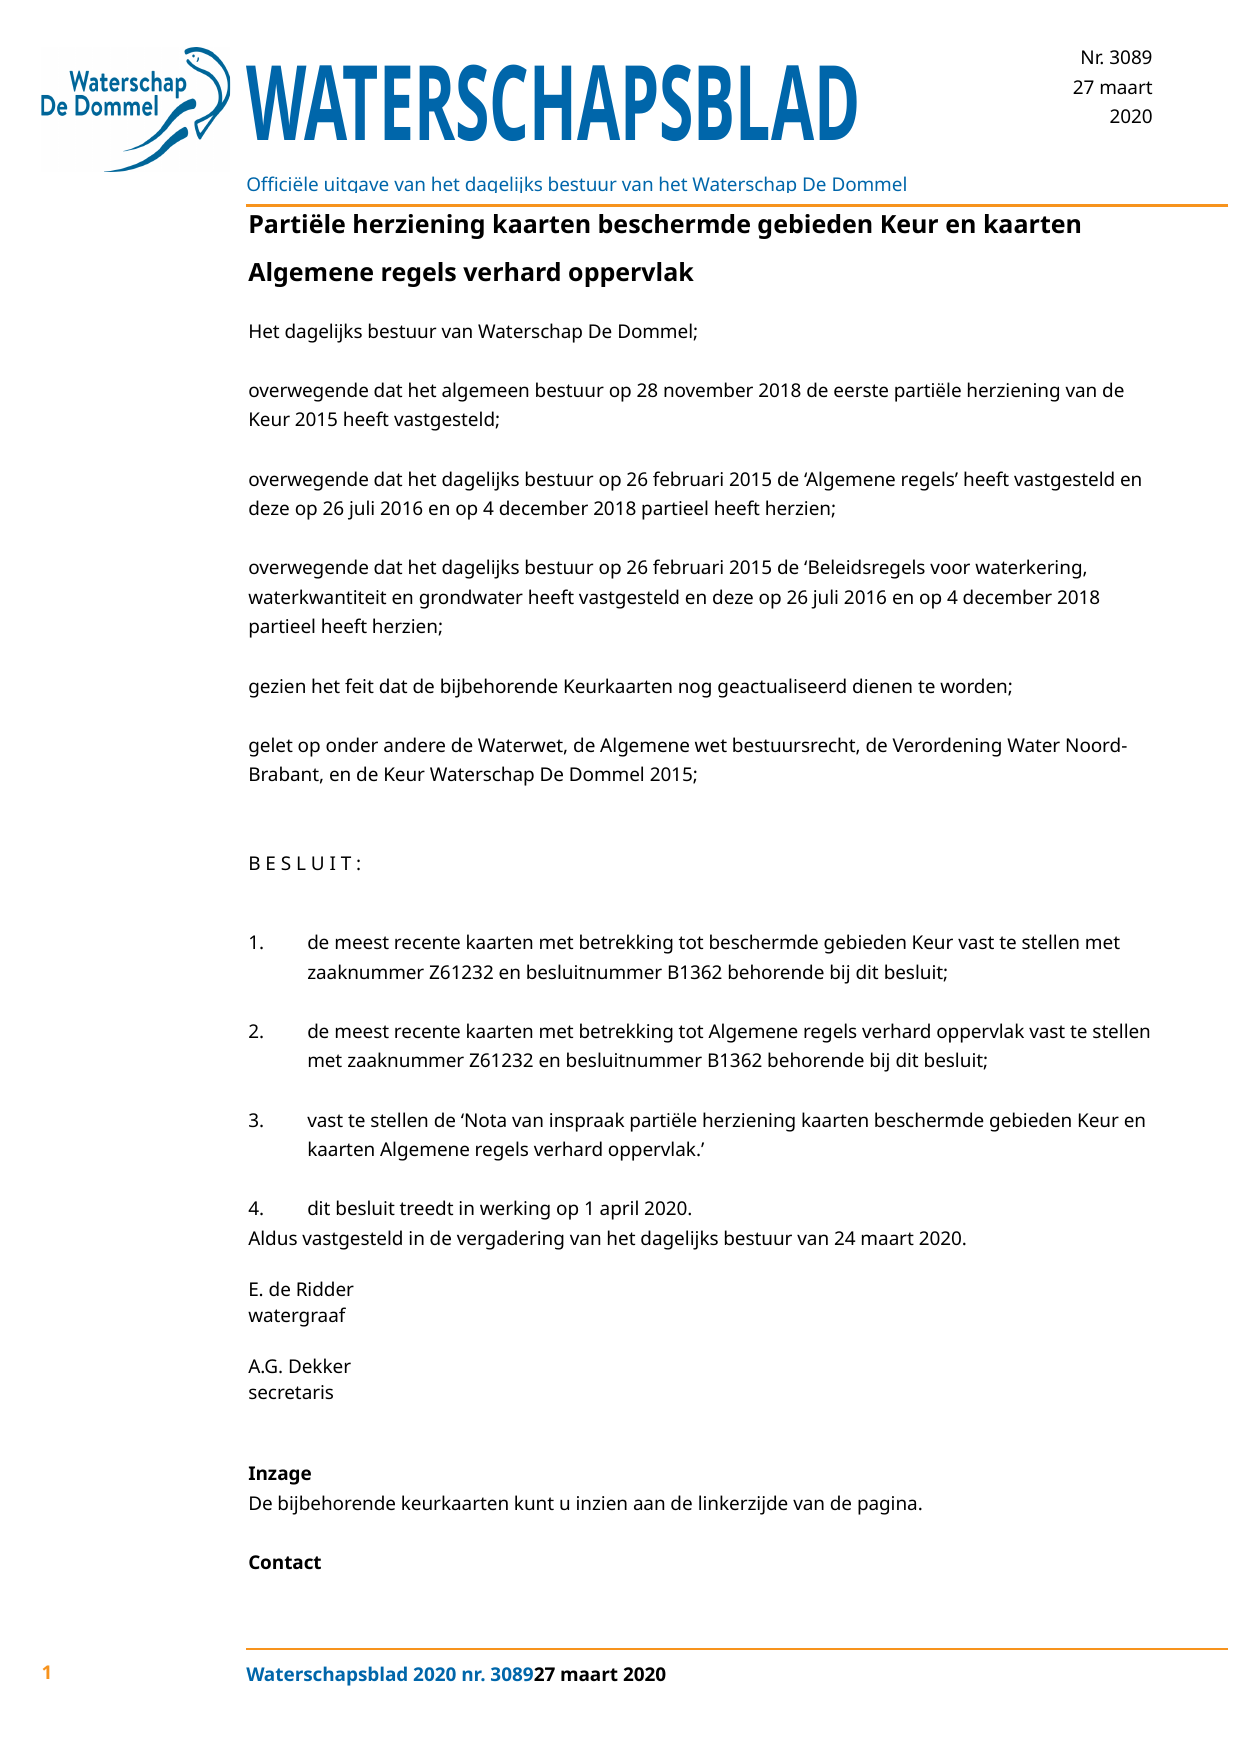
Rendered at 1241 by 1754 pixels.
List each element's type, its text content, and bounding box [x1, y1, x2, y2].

text gelet op onder andere de Waterwet, de Algemene wet bestuursrecht, de Verordening Water Noord-Brabant, en de Keur Waterschap De Dommel 2015; [248, 732, 1152, 787]
list de meest recente kaarten met betrekking tot beschermde gebieden Keur vast te stellen met zaaknummer Z61232 en besluitnummer B1362 behorende bij dit besluit; [248, 929, 1152, 984]
text overwegende dat het dagelijks bestuur op 26 februari 2015 de ‘Beleidsregels voor waterkering, waterkwantiteit en grondwater heeft vastgesteld en deze op 26 juli 2016 en op 4 december 2018 partieel heeft herzien; [248, 554, 1152, 639]
text secretaris [248, 1379, 1152, 1405]
list dit besluit treedt in werking op 1 april 2020. [248, 1196, 1152, 1221]
text overwegende dat het algemeen bestuur op 28 november 2018 de eerste partiële herziening van de Keur 2015 heeft vastgesteld; [248, 377, 1152, 432]
text Contact [248, 1549, 1152, 1574]
text Het dagelijks bestuur van Waterschap De Dommel; [248, 318, 1152, 344]
text B E S L U I T : [248, 850, 1152, 876]
list de meest recente kaarten met betrekking tot Algemene regels verhard oppervlak vast te stellen met zaaknummer Z61232 en besluitnummer B1362 behorende bij dit besluit; [248, 1018, 1152, 1073]
list vast te stellen de ‘Nota van inspraak partiële herziening kaarten beschermde gebieden Keur en kaarten Algemene regels verhard oppervlak.’ [248, 1107, 1152, 1162]
text overwegende dat het dagelijks bestuur op 26 februari 2015 de ‘Algemene regels’ heeft vastgesteld en deze op 26 juli 2016 en op 4 december 2018 partieel heeft herzien; [248, 466, 1152, 521]
picture [41, 47, 231, 172]
text E. de Ridder [248, 1277, 1152, 1302]
picture [198, 118, 210, 131]
text Partiële herziening kaarten beschermde gebieden Keur en kaarten Algemene regels verhard oppervlak [248, 207, 1152, 288]
picture [45, 99, 51, 111]
text A.G. Dekker [248, 1354, 1152, 1379]
text De bijbehorende keurkaarten kunt u inzien aan de linkerzijde van de pagina. [248, 1490, 1152, 1515]
text watergraaf [248, 1302, 1152, 1328]
text Inzage [248, 1460, 1152, 1486]
picture [204, 47, 231, 76]
text Aldus vastgesteld in de vergadering van het dagelijks bestuur van 24 maart 2020. [248, 1225, 1152, 1251]
text gezien het feit dat de bijbehorende Keurkaarten nog geactualiseerd dienen te worden; [248, 673, 1152, 699]
